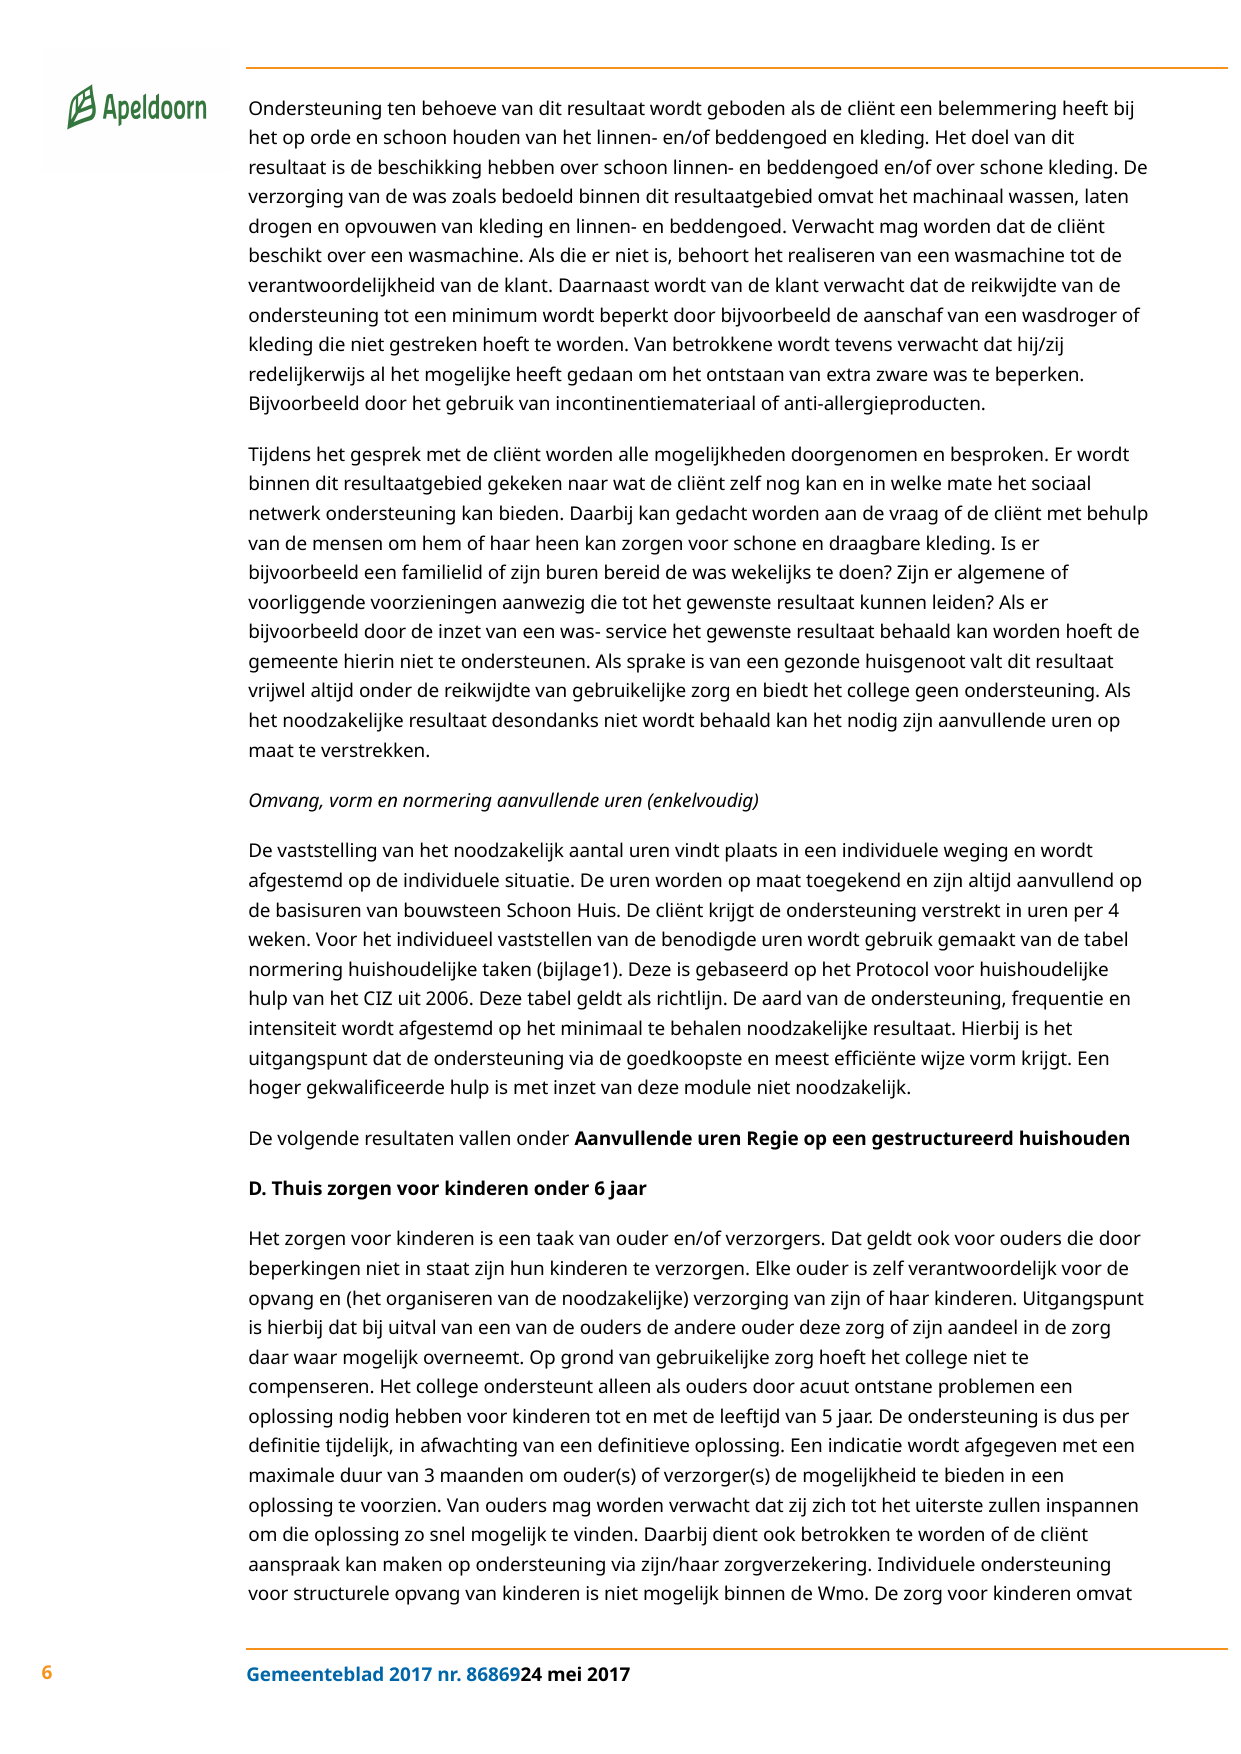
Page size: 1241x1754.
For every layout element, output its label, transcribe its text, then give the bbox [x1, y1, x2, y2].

text Omvang, vorm en normering aanvullende uren (enkelvoudig) [248, 787, 1152, 813]
picture [41, 47, 231, 172]
text Het zorgen voor kinderen is een taak van ouder en/of verzorgers. Dat geldt ook voor ouders die door beperkingen niet in staat zijn hun kinderen te verzorgen. Elke ouder is zelf verantwoordelijk voor de opvang en (het organiseren van de noodzakelijke) verzorging van zijn of haar kinderen. Uitgangspunt is hierbij dat bij uitval van een van de ouders de andere ouder deze zorg of zijn aandeel in de zorg daar waar mogelijk overneemt. Op grond van gebruikelijke zorg hoeft het college niet te compenseren. Het college ondersteunt alleen als ouders door acuut ontstane problemen een oplossing nodig hebben voor kinderen tot en met de leeftijd van 5 jaar. De ondersteuning is dus per definitie tijdelijk, in afwachting van een definitieve oplossing. Een indicatie wordt afgegeven met een maximale duur van 3 maanden om ouder(s) of verzorger(s) de mogelijkheid te bieden in een oplossing te voorzien. Van ouders mag worden verwacht dat zij zich tot het uiterste zullen inspannen om die oplossing zo snel mogelijk te vinden. Daarbij dient ook betrokken te worden of de cliënt aanspraak kan maken op ondersteuning via zijn/haar zorgverzekering. Individuele ondersteuning voor structurele opvang van kinderen is niet mogelijk binnen de Wmo. De zorg voor kinderen omvat [248, 1226, 1152, 1606]
text Tijdens het gesprek met de cliënt worden alle mogelijkheden doorgenomen en besproken. Er wordt binnen dit resultaatgebied gekeken naar wat de cliënt zelf nog kan en in welke mate het sociaal netwerk ondersteuning kan bieden. Daarbij kan gedacht worden aan de vraag of de cliënt met behulp van de mensen om hem of haar heen kan zorgen voor schone en draagbare kleding. Is er bijvoorbeeld een familielid of zijn buren bereid de was wekelijks te doen? Zijn er algemene of voorliggende voorzieningen aanwezig die tot het gewenste resultaat kunnen leiden? Als er bijvoorbeeld door de inzet van een was- service het gewenste resultaat behaald kan worden hoeft de gemeente hierin niet te ondersteunen. Als sprake is van een gezonde huisgenoot valt dit resultaat vrijwel altijd onder de reikwijdte van gebruikelijke zorg en biedt het college geen ondersteuning. Als het noodzakelijke resultaat desondanks niet wordt behaald kan het nodig zijn aanvullende uren op maat te verstrekken. [248, 441, 1152, 763]
text De volgende resultaten vallen onder Aanvullende uren Regie op een gestructureerd huishouden [248, 1125, 1152, 1151]
text D. Thuis zorgen voor kinderen onder 6 jaar [248, 1175, 1152, 1201]
text De vaststelling van het noodzakelijk aantal uren vindt plaats in een individuele weging en wordt afgestemd op de individuele situatie. De uren worden op maat toegekend en zijn altijd aanvullend op de basisuren van bouwsteen Schoon Huis. De cliënt krijgt de ondersteuning verstrekt in uren per 4 weken. Voor het individueel vaststellen van de benodigde uren wordt gebruik gemaakt van de tabel normering huishoudelijke taken (bijlage1). Deze is gebaseerd op het Protocol voor huishoudelijke hulp van het CIZ uit 2006. Deze tabel geldt als richtlijn. De aard van de ondersteuning, frequentie en intensiteit wordt afgestemd op het minimaal te behalen noodzakelijke resultaat. Hierbij is het uitgangspunt dat de ondersteuning via de goedkoopste en meest efficiënte wijze vorm krijgt. Een hoger gekwalificeerde hulp is met inzet van deze module niet noodzakelijk. [248, 838, 1152, 1100]
text Ondersteuning ten behoeve van dit resultaat wordt geboden als de cliënt een belemmering heeft bij het op orde en schoon houden van het linnen- en/of beddengoed en kleding. Het doel van dit resultaat is de beschikking hebben over schoon linnen- en beddengoed en/of over schone kleding. De verzorging van de was zoals bedoeld binnen dit resultaatgebied omvat het machinaal wassen, laten drogen en opvouwen van kleding en linnen- en beddengoed. Verwacht mag worden dat de cliënt beschikt over een wasmachine. Als die er niet is, behoort het realiseren van een wasmachine tot de verantwoordelijkheid van de klant. Daarnaast wordt van de klant verwacht dat de reikwijdte van de ondersteuning tot een minimum wordt beperkt door bijvoorbeeld de aanschaf van een wasdroger of kleding die niet gestreken hoeft te worden. Van betrokkene wordt tevens verwacht dat hij/zij redelijkerwijs al het mogelijke heeft gedaan om het ontstaan van extra zware was te beperken. Bijvoorbeeld door het gebruik van incontinentiemateriaal of anti-allergieproducten. [248, 95, 1152, 416]
